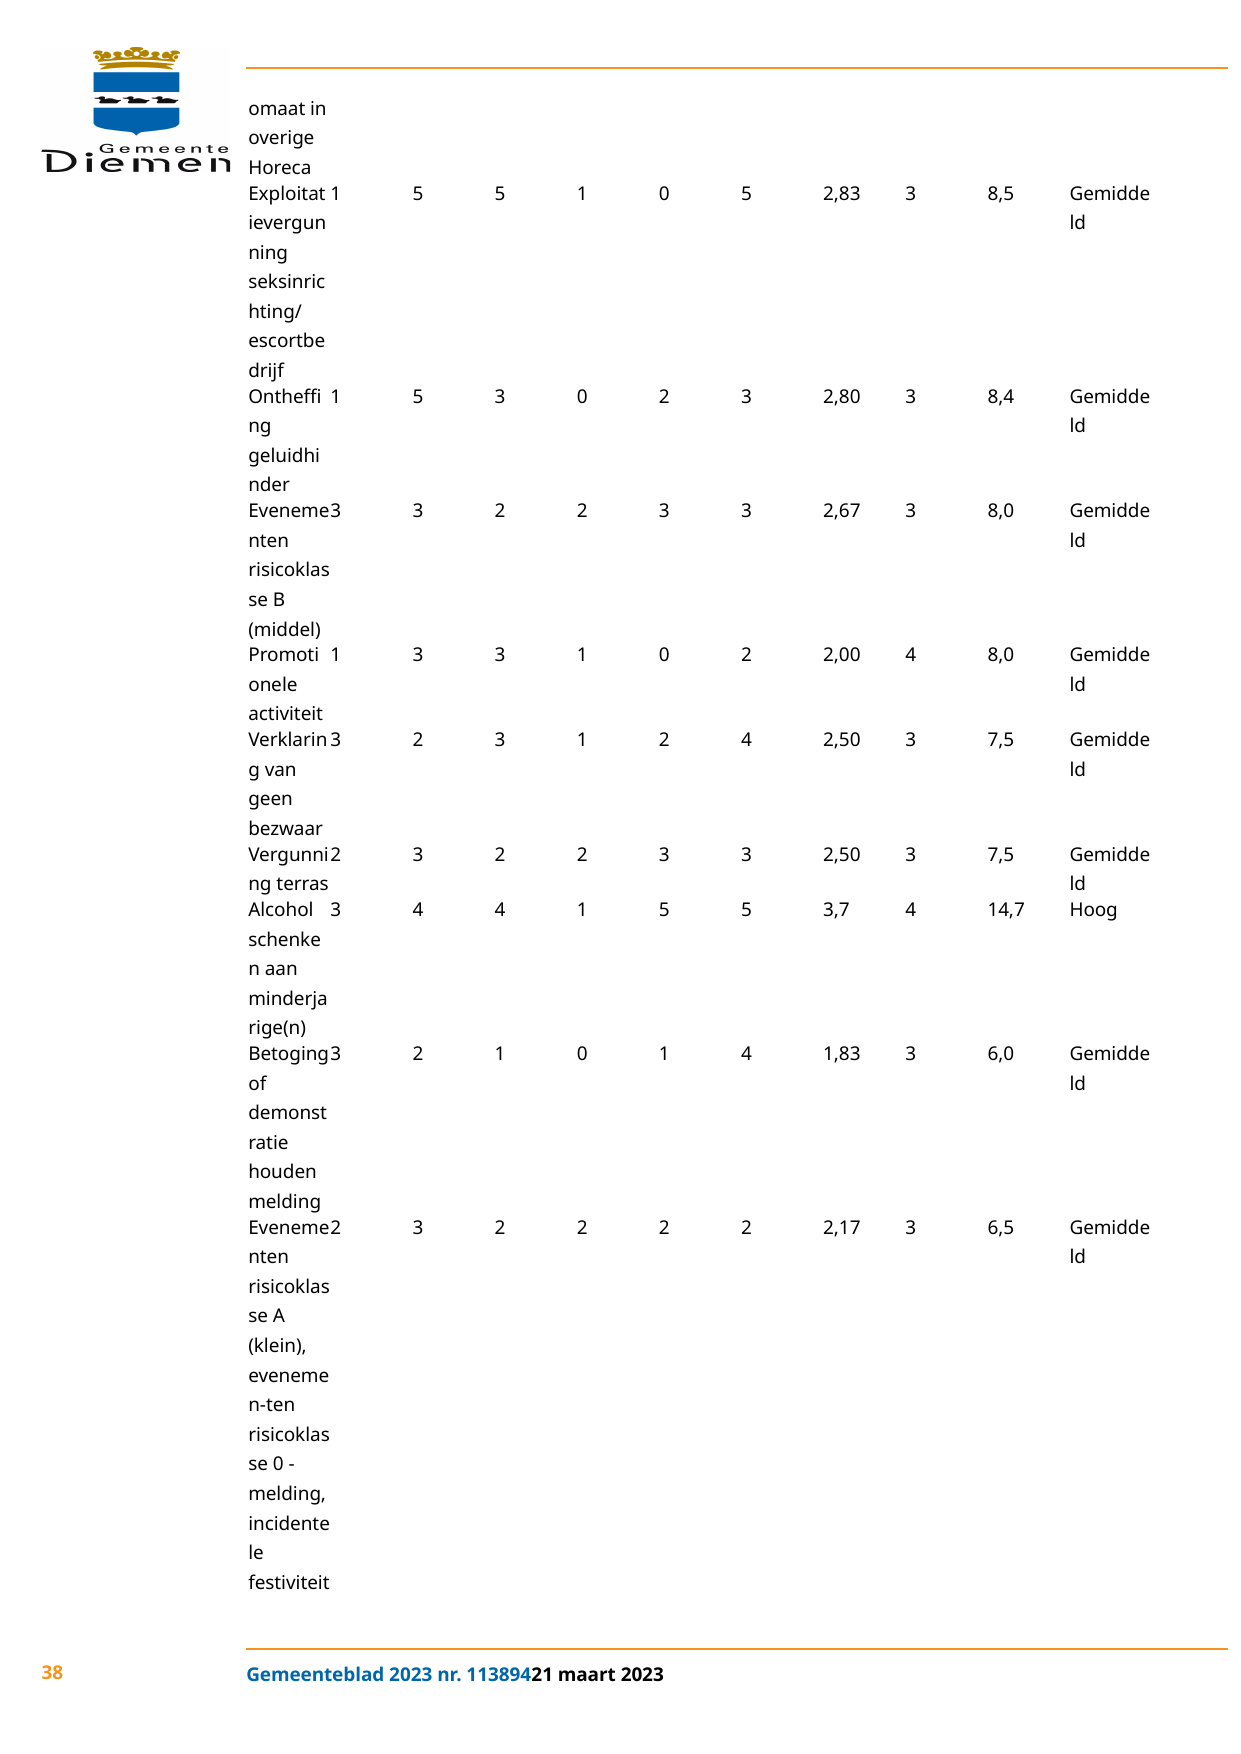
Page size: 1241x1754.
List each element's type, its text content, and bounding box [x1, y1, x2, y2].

table_cell 3 [741, 841, 823, 896]
table_cell 2 [659, 1214, 741, 1594]
table_cell 1 [330, 180, 412, 383]
table_cell [1069, 95, 1152, 180]
table_cell 3 [741, 383, 823, 497]
table_cell 1 [577, 896, 659, 1040]
table_cell Betoging of demonstratie houden melding [248, 1040, 330, 1214]
table_cell 3 [494, 383, 577, 497]
table_cell [412, 95, 494, 180]
table_cell 2 [577, 1214, 659, 1594]
table_cell 0 [577, 1040, 659, 1214]
table_cell [987, 95, 1069, 180]
table_cell Promotionele activiteit [248, 641, 330, 726]
table_cell 5 [741, 180, 823, 383]
table_cell [330, 95, 412, 180]
table_cell 3 [494, 726, 577, 841]
table_cell 7,5 [987, 841, 1069, 896]
table_cell 2,80 [823, 383, 905, 497]
table_cell Gemiddeld [1069, 383, 1152, 497]
table_cell 2 [659, 726, 741, 841]
table_cell Gemiddeld [1069, 180, 1152, 383]
table_cell Gemiddeld [1069, 841, 1152, 896]
table_cell 2 [494, 1214, 577, 1594]
table_cell Gemiddeld [1069, 1214, 1152, 1594]
table_cell 7,5 [987, 726, 1069, 841]
table_cell Exploitatievergunning seksinrichting/ escortbedrijf [248, 180, 330, 383]
table_cell 2 [577, 841, 659, 896]
table_cell 3 [659, 498, 741, 641]
table_cell 5 [412, 383, 494, 497]
table_cell 3 [659, 841, 741, 896]
table_cell 3 [905, 180, 987, 383]
table_cell 2 [741, 1214, 823, 1594]
table_cell 1,83 [823, 1040, 905, 1214]
table_cell [659, 95, 741, 180]
table_cell 2,50 [823, 726, 905, 841]
table_cell 4 [494, 896, 577, 1040]
table_cell Verklaring van geen bezwaar [248, 726, 330, 841]
table_cell 3 [330, 896, 412, 1040]
table_cell Ontheffing geluidhinder [248, 383, 330, 497]
table_cell 4 [741, 1040, 823, 1214]
table_cell 3 [494, 641, 577, 726]
table_cell 2 [659, 383, 741, 497]
table_cell Evenementen risicoklasse B (middel) [248, 498, 330, 641]
picture [41, 47, 231, 172]
table_cell 1 [659, 1040, 741, 1214]
table_cell 3 [905, 726, 987, 841]
table_cell 8,0 [987, 641, 1069, 726]
table_cell 8,5 [987, 180, 1069, 383]
table_cell 0 [659, 641, 741, 726]
table_cell 3 [412, 498, 494, 641]
table_cell 1 [577, 180, 659, 383]
table_cell 2 [412, 1040, 494, 1214]
table_cell 3 [330, 1040, 412, 1214]
table_cell 4 [741, 726, 823, 841]
table_cell [577, 95, 659, 180]
table_cell 3 [905, 498, 987, 641]
table_cell 3 [905, 383, 987, 497]
table_cell 2,17 [823, 1214, 905, 1594]
table_cell 3 [412, 841, 494, 896]
table_cell 3 [412, 1214, 494, 1594]
table_cell 3,7 [823, 896, 905, 1040]
table_cell 2,83 [823, 180, 905, 383]
table_cell 0 [577, 383, 659, 497]
table_cell 2 [494, 841, 577, 896]
table_cell Hoog [1069, 896, 1152, 1040]
table_cell 8,0 [987, 498, 1069, 641]
table_cell Evenementen risicoklasse A (klein), evenemen-ten risicoklasse 0 -melding, incidentele festiviteit [248, 1214, 330, 1594]
table_cell 2,50 [823, 841, 905, 896]
table_cell 1 [330, 383, 412, 497]
table_cell 1 [494, 1040, 577, 1214]
table_cell 2 [412, 726, 494, 841]
table_cell 0 [659, 180, 741, 383]
table_cell 2 [494, 498, 577, 641]
table_cell 1 [577, 641, 659, 726]
table_cell 2 [330, 841, 412, 896]
table_cell 6,0 [987, 1040, 1069, 1214]
table_cell 6,5 [987, 1214, 1069, 1594]
table_cell 2,00 [823, 641, 905, 726]
table_cell Gemiddeld [1069, 1040, 1152, 1214]
table_cell omaat in overige Horeca [248, 95, 330, 180]
table_cell [741, 95, 823, 180]
table_cell 5 [494, 180, 577, 383]
table_cell 3 [412, 641, 494, 726]
table_cell 2 [577, 498, 659, 641]
table_cell 5 [659, 896, 741, 1040]
table_cell [905, 95, 987, 180]
table_cell 5 [741, 896, 823, 1040]
table_cell 1 [577, 726, 659, 841]
table_cell 4 [412, 896, 494, 1040]
table_cell [823, 95, 905, 180]
table_cell 2 [330, 1214, 412, 1594]
table_cell Gemiddeld [1069, 498, 1152, 641]
table_cell 2 [741, 641, 823, 726]
table_cell 2,67 [823, 498, 905, 641]
table_cell 3 [330, 726, 412, 841]
table_cell Vergunning terras [248, 841, 330, 896]
table_cell 5 [412, 180, 494, 383]
table_cell 3 [330, 498, 412, 641]
table_cell 3 [741, 498, 823, 641]
table_cell 3 [905, 1214, 987, 1594]
table_cell 4 [905, 641, 987, 726]
table_cell Gemiddeld [1069, 641, 1152, 726]
table_cell 14,7 [987, 896, 1069, 1040]
table_cell 3 [905, 1040, 987, 1214]
table_cell 1 [330, 641, 412, 726]
table_cell [494, 95, 577, 180]
table_cell 4 [905, 896, 987, 1040]
table_cell Gemiddeld [1069, 726, 1152, 841]
table_cell Alcohol schenken aan minderjarige(n) [248, 896, 330, 1040]
table_cell 3 [905, 841, 987, 896]
table_cell 8,4 [987, 383, 1069, 497]
